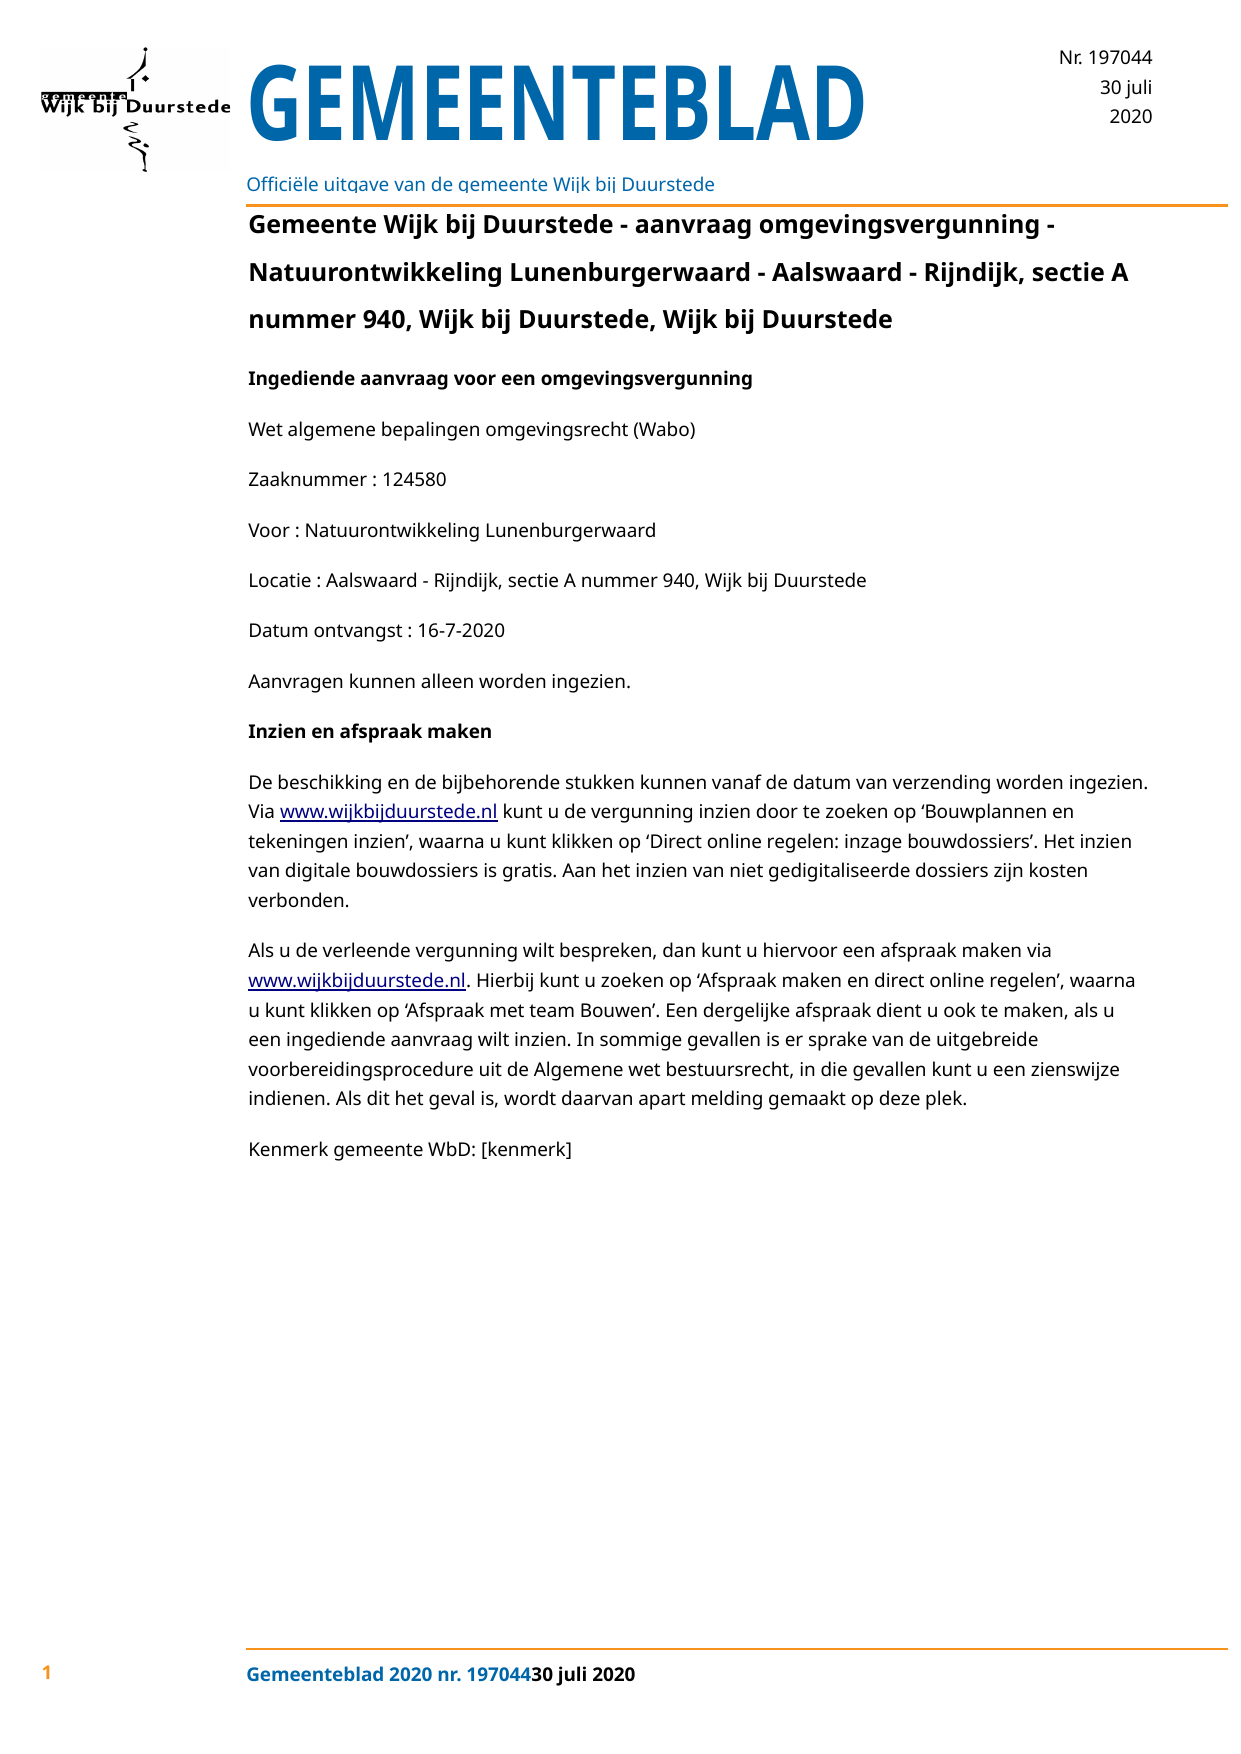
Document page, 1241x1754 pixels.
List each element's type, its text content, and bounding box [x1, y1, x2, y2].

text Als u de verleende vergunning wilt bespreken, dan kunt u hiervoor een afspraak maken via www.wijkbijduurstede.nl. Hierbij kunt u zoeken op ‘Afspraak maken en direct online regelen’, waarna u kunt klikken op ‘Afspraak met team Bouwen’. Een dergelijke afspraak dient u ook te maken, als u een ingediende aanvraag wilt inzien. In sommige gevallen is er sprake van de uitgebreide voorbereidingsprocedure uit de Algemene wet bestuursrecht, in die gevallen kunt u een zienswijze indienen. Als dit het geval is, wordt daarvan apart melding gemaakt op deze plek. [248, 938, 1152, 1111]
text Kenmerk gemeente WbD: [kenmerk] [248, 1136, 1152, 1162]
text Voor : Natuurontwikkeling Lunenburgerwaard [248, 517, 1152, 542]
text De beschikking en de bijbehorende stukken kunnen vanaf de datum van verzending worden ingezien. Via www.wijkbijduurstede.nl kunt u de vergunning inzien door te zoeken op ‘Bouwplannen en tekeningen inzien’, waarna u kunt klikken op ‘Direct online regelen: inzage bouwdossiers’. Het inzien van digitale bouwdossiers is gratis. Aan het inzien van niet gedigitaliseerde dossiers zijn kosten verbonden. [248, 769, 1152, 913]
text Ingediende aanvraag voor een omgevingsvergunning [248, 366, 1152, 391]
text Gemeente Wijk bij Duurstede - aanvraag omgevingsvergunning - Natuurontwikkeling Lunenburgerwaard - Aalswaard - Rijndijk, sectie A nummer 940, Wijk bij Duurstede, Wijk bij Duurstede [248, 207, 1152, 336]
text Wet algemene bepalingen omgevingsrecht (Wabo) [248, 416, 1152, 442]
text Inzien en afspraak maken [248, 718, 1152, 744]
text Zaaknummer : 124580 [248, 466, 1152, 492]
text Datum ontvangst : 16-7-2020 [248, 618, 1152, 643]
text Locatie : Aalswaard - Rijndijk, sectie A nummer 940, Wijk bij Duurstede [248, 567, 1152, 593]
picture [41, 47, 231, 172]
text Aanvragen kunnen alleen worden ingezien. [248, 668, 1152, 694]
